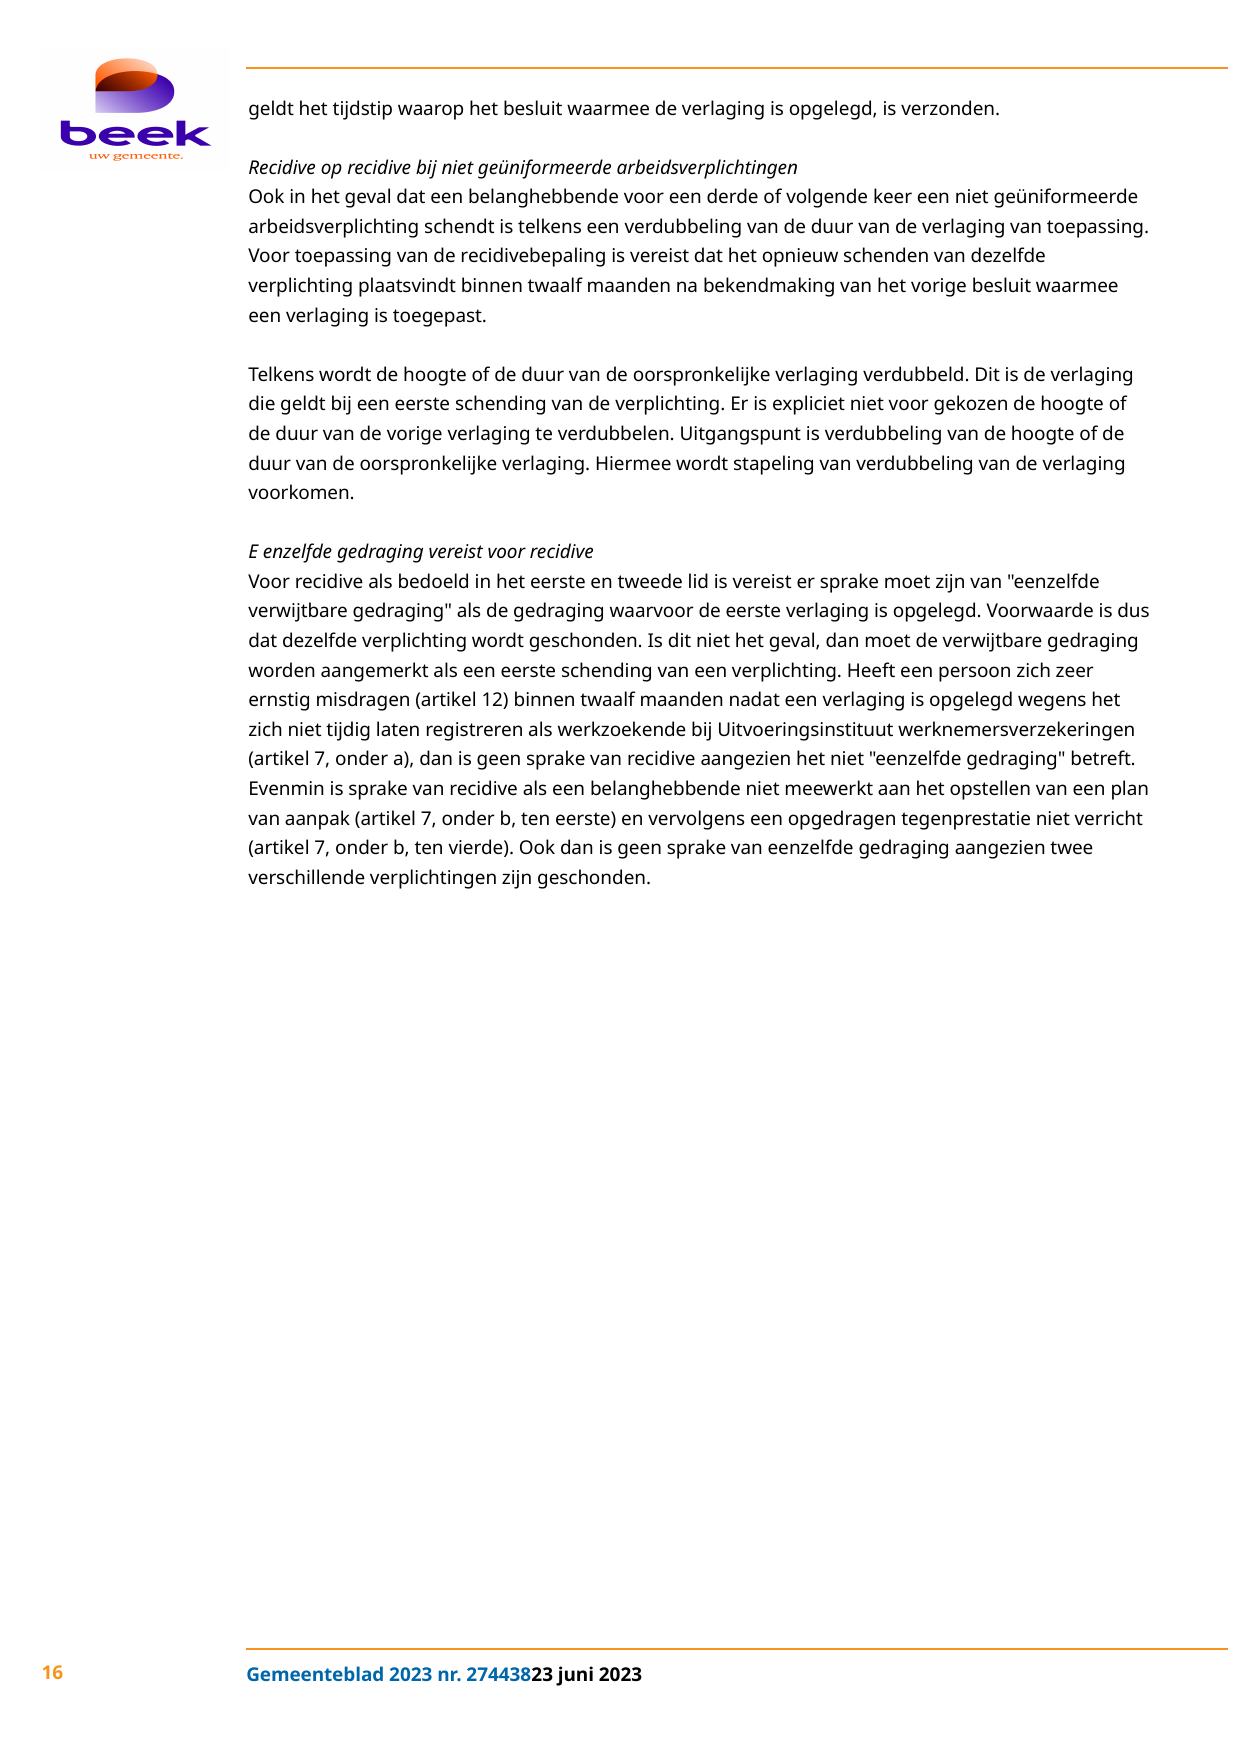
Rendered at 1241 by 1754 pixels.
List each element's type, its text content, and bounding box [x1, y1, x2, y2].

text Ook in het geval dat een belanghebbende voor een derde of volgende keer een niet geüniformeerde arbeidsverplichting schendt is telkens een verdubbeling van de duur van de verlaging van toepassing. Voor toepassing van de recidivebepaling is vereist dat het opnieuw schenden van dezelfde verplichting plaatsvindt binnen twaalf maanden na bekendmaking van het vorige besluit waarmee een verlaging is toegepast. [248, 183, 1152, 328]
text E enzelfde gedraging vereist voor recidive [248, 538, 1152, 564]
text Recidive op recidive bij niet geüniformeerde arbeidsverplichtingen [248, 154, 1152, 180]
text Telkens wordt de hoogte of de duur van de oorspronkelijke verlaging verdubbeld. Dit is de verlaging die geldt bij een eerste schending van de verplichting. Er is expliciet niet voor gekozen de hoogte of de duur van de vorige verlaging te verdubbelen. Uitgangspunt is verdubbeling van de hoogte of de duur van de oorspronkelijke verlaging. Hiermee wordt stapeling van verdubbeling van de verlaging voorkomen. [248, 361, 1152, 505]
text geldt het tijdstip waarop het besluit waarmee de verlaging is opgelegd, is verzonden. [248, 95, 1152, 121]
picture [41, 47, 231, 172]
text Voor recidive als bedoeld in het eerste en tweede lid is vereist er sprake moet zijn van "eenzelfde verwijtbare gedraging" als de gedraging waarvoor de eerste verlaging is opgelegd. Voorwaarde is dus dat dezelfde verplichting wordt geschonden. Is dit niet het geval, dan moet de verwijtbare gedraging worden aangemerkt als een eerste schending van een verplichting. Heeft een persoon zich zeer ernstig misdragen (artikel 12) binnen twaalf maanden nadat een verlaging is opgelegd wegens het zich niet tijdig laten registreren als werkzoekende bij Uitvoeringsinstituut werknemersverzekeringen (artikel 7, onder a), dan is geen sprake van recidive aangezien het niet "eenzelfde gedraging" betreft. Evenmin is sprake van recidive als een belanghebbende niet meewerkt aan het opstellen van een plan van aanpak (artikel 7, onder b, ten eerste) en vervolgens een opgedragen tegenprestatie niet verricht (artikel 7, onder b, ten vierde). Ook dan is geen sprake van eenzelfde gedraging aangezien twee verschillende verplichtingen zijn geschonden. [248, 568, 1152, 890]
